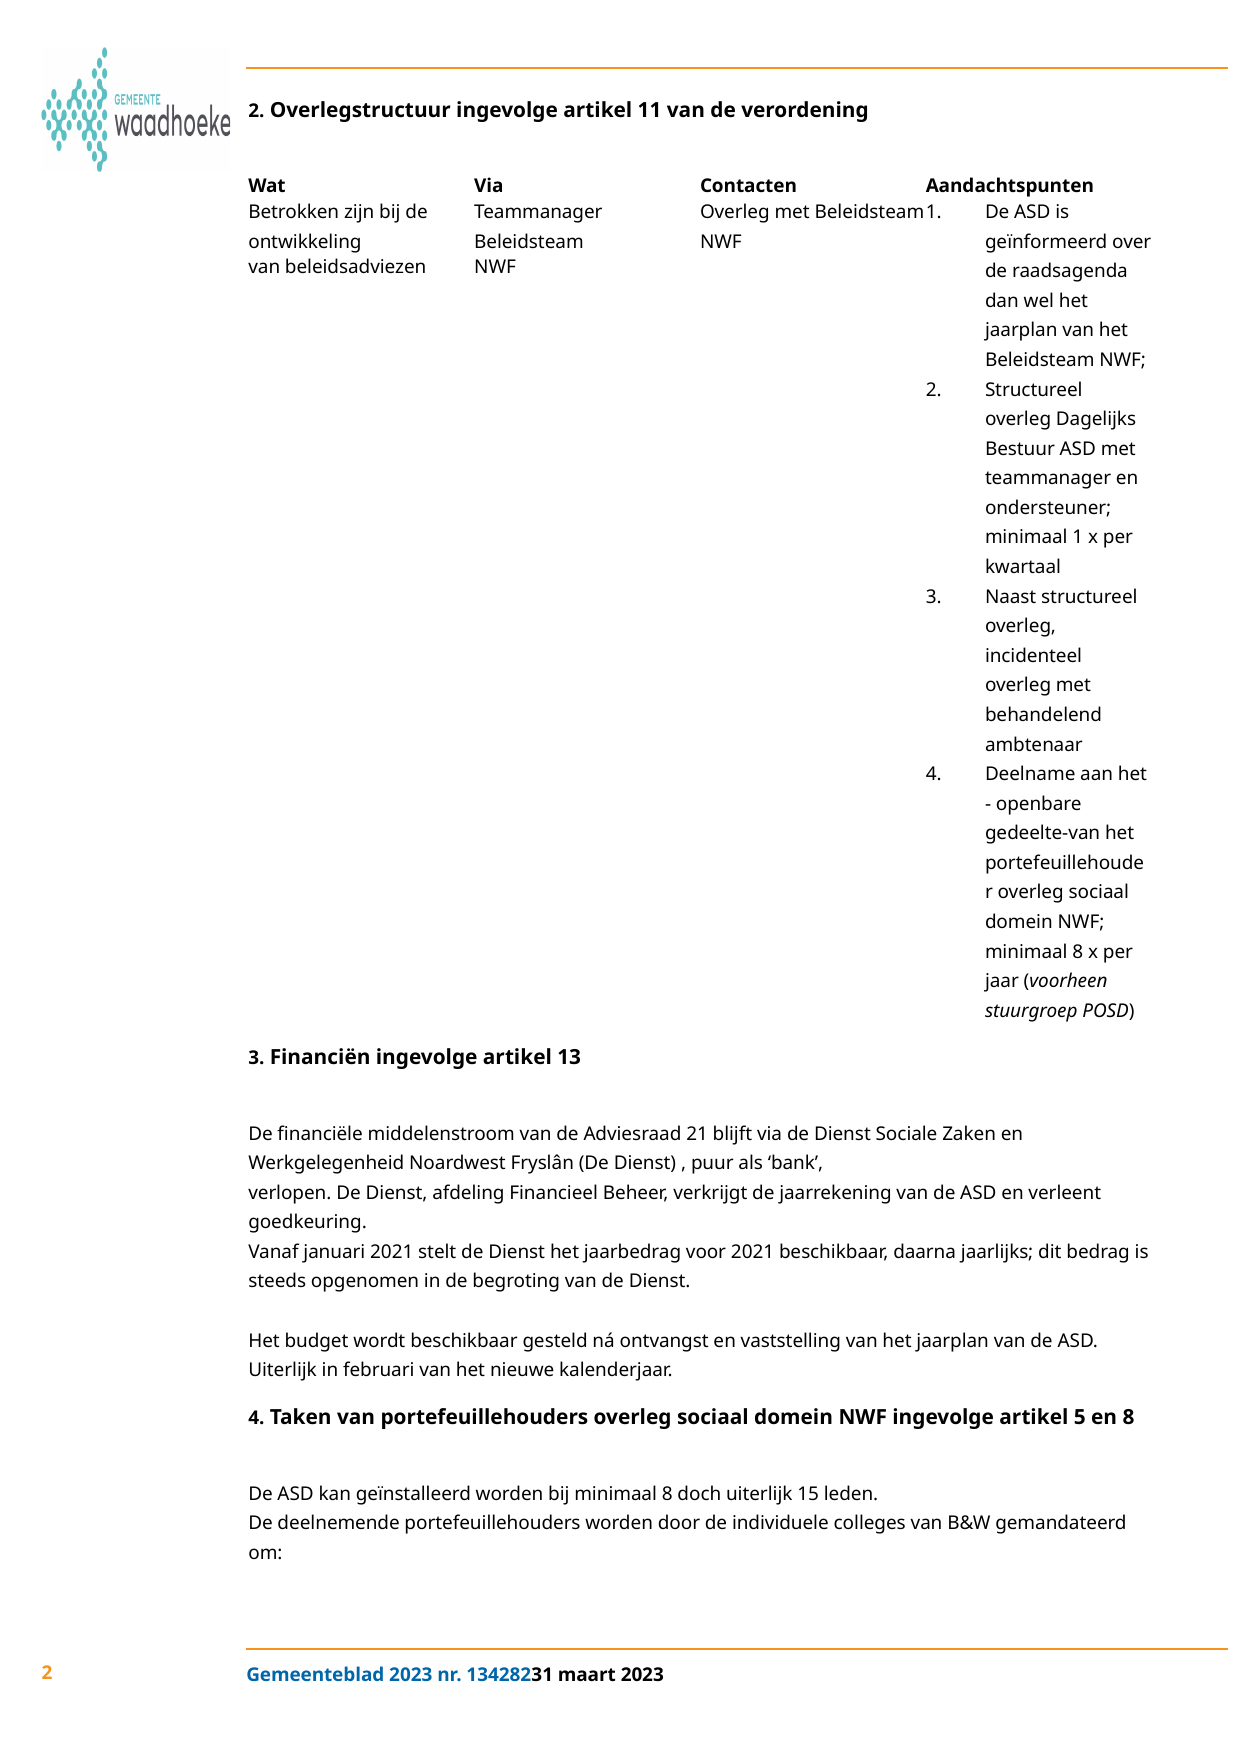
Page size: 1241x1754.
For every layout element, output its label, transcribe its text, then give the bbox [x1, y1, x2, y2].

text De financiële middelenstroom van de Adviesraad 21 blijft via de Dienst Sociale Zaken en Werkgelegenheid Noardwest Fryslân (De Dienst) , puur als ‘bank’, [248, 1120, 1152, 1175]
table_cell [248, 279, 474, 305]
table_header Via [474, 173, 700, 198]
table_cell [474, 357, 700, 382]
table_cell [700, 279, 926, 305]
text Het budget wordt beschikbaar gesteld ná ontvangst en vaststelling van het jaarplan van de ASD. Uiterlijk in februari van het nieuwe kalenderjaar. [248, 1327, 1152, 1382]
text De deelnemende portefeuillehouders worden door de individuele colleges van B&W gemandateerd om: [248, 1509, 1152, 1565]
text De ASD kan geïnstalleerd worden bij minimaal 8 doch uiterlijk 15 leden. [248, 1480, 1152, 1506]
table_header Wat [248, 173, 474, 198]
table_cell [248, 305, 474, 331]
text Vanaf januari 2021 stelt de Dienst het jaarbedrag voor 2021 beschikbaar, daarna jaarlijks; dit bedrag is steeds opgenomen in de begroting van de Dienst. [248, 1238, 1152, 1293]
table_cell NWF [474, 254, 700, 279]
text 4. Taken van portefeuillehouders overleg sociaal domein NWF ingevolge artikel 5 en 8 [248, 1402, 1152, 1431]
text 3. Financiën ingevolge artikel 13 [248, 1042, 1152, 1071]
table_cell [474, 331, 700, 357]
table_cell Teammanager Beleidsteam [474, 198, 700, 254]
table_cell [474, 382, 700, 1023]
table_cell [700, 357, 926, 382]
table_cell Overleg met Beleidsteam NWF [700, 198, 926, 254]
text 2. Overlegstructuur ingevolge artikel 11 van de verordening [248, 95, 1152, 123]
picture [41, 47, 231, 172]
table_header Contacten [700, 173, 926, 198]
table_cell [700, 254, 926, 279]
table_cell [248, 357, 474, 382]
table_cell [474, 279, 700, 305]
table_cell [700, 382, 926, 1023]
table_cell van beleidsadviezen [248, 254, 474, 279]
table_cell De ASD is geïnformeerd over de raadsagenda dan wel het jaarplan van het Beleidsteam NWF; Structureel overleg Dagelijks Bestuur ASD met teammanager en ondersteuner; minimaal 1 x per kwartaal Naast structureel overleg, incidenteel overleg met behandelend ambtenaar Deelname aan het - openbare gedeelte-van het portefeuillehouder overleg sociaal domein NWF; minimaal 8 x per jaar (voorheen stuurgroep POSD) [926, 198, 1152, 1023]
table_cell [248, 382, 474, 1023]
table_cell Betrokken zijn bij de ontwikkeling [248, 198, 474, 254]
table_cell [474, 305, 700, 331]
table_cell [700, 305, 926, 331]
table_header Aandachtspunten [926, 173, 1152, 198]
text verlopen. De Dienst, afdeling Financieel Beheer, verkrijgt de jaarrekening van de ASD en verleent goedkeuring. [248, 1179, 1152, 1234]
table_cell [700, 331, 926, 357]
table_cell [248, 331, 474, 357]
